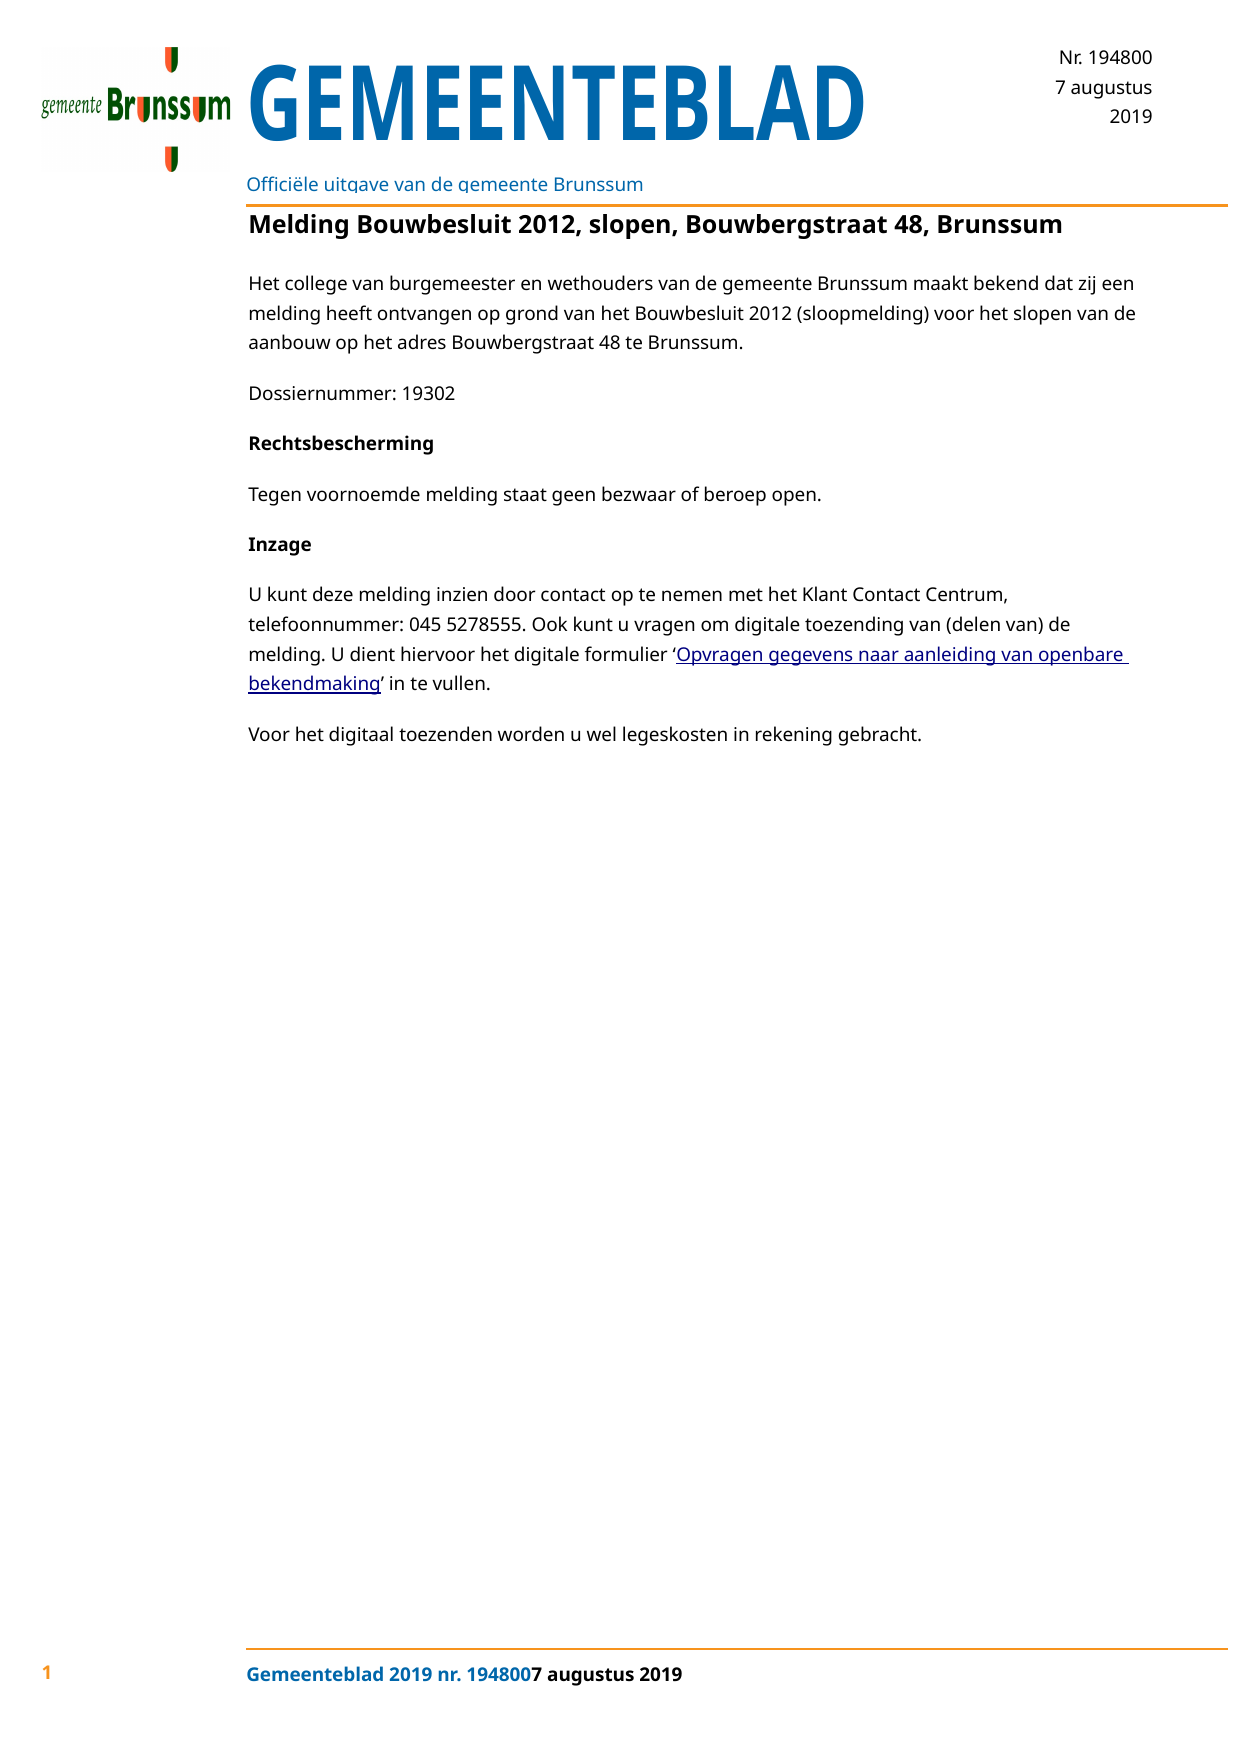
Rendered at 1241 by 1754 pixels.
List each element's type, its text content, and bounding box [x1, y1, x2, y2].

text Het college van burgemeester en wethouders van de gemeente Brunssum maakt bekend dat zij een melding heeft ontvangen op grond van het Bouwbesluit 2012 (sloopmelding) voor het slopen van de aanbouw op het adres Bouwbergstraat 48 te Brunssum. [248, 270, 1152, 355]
text Voor het digitaal toezenden worden u wel legeskosten in rekening gebracht. [248, 721, 1152, 746]
text Dossiernummer: 19302 [248, 380, 1152, 406]
text Melding Bouwbesluit 2012, slopen, Bouwbergstraat 48, Brunssum [248, 207, 1152, 241]
picture [41, 47, 231, 172]
text Inzage [248, 531, 1152, 557]
text U kunt deze melding inzien door contact op te nemen met het Klant Contact Centrum, telefoonnummer: 045 5278555. Ook kunt u vragen om digitale toezending van (delen van) de melding. U dient hiervoor het digitale formulier ‘Opvragen gegevens naar aanleiding van openbare bekendmaking’ in te vullen. [248, 582, 1152, 696]
text Rechtsbescherming [248, 430, 1152, 456]
text Tegen voornoemde melding staat geen bezwaar of beroep open. [248, 481, 1152, 506]
